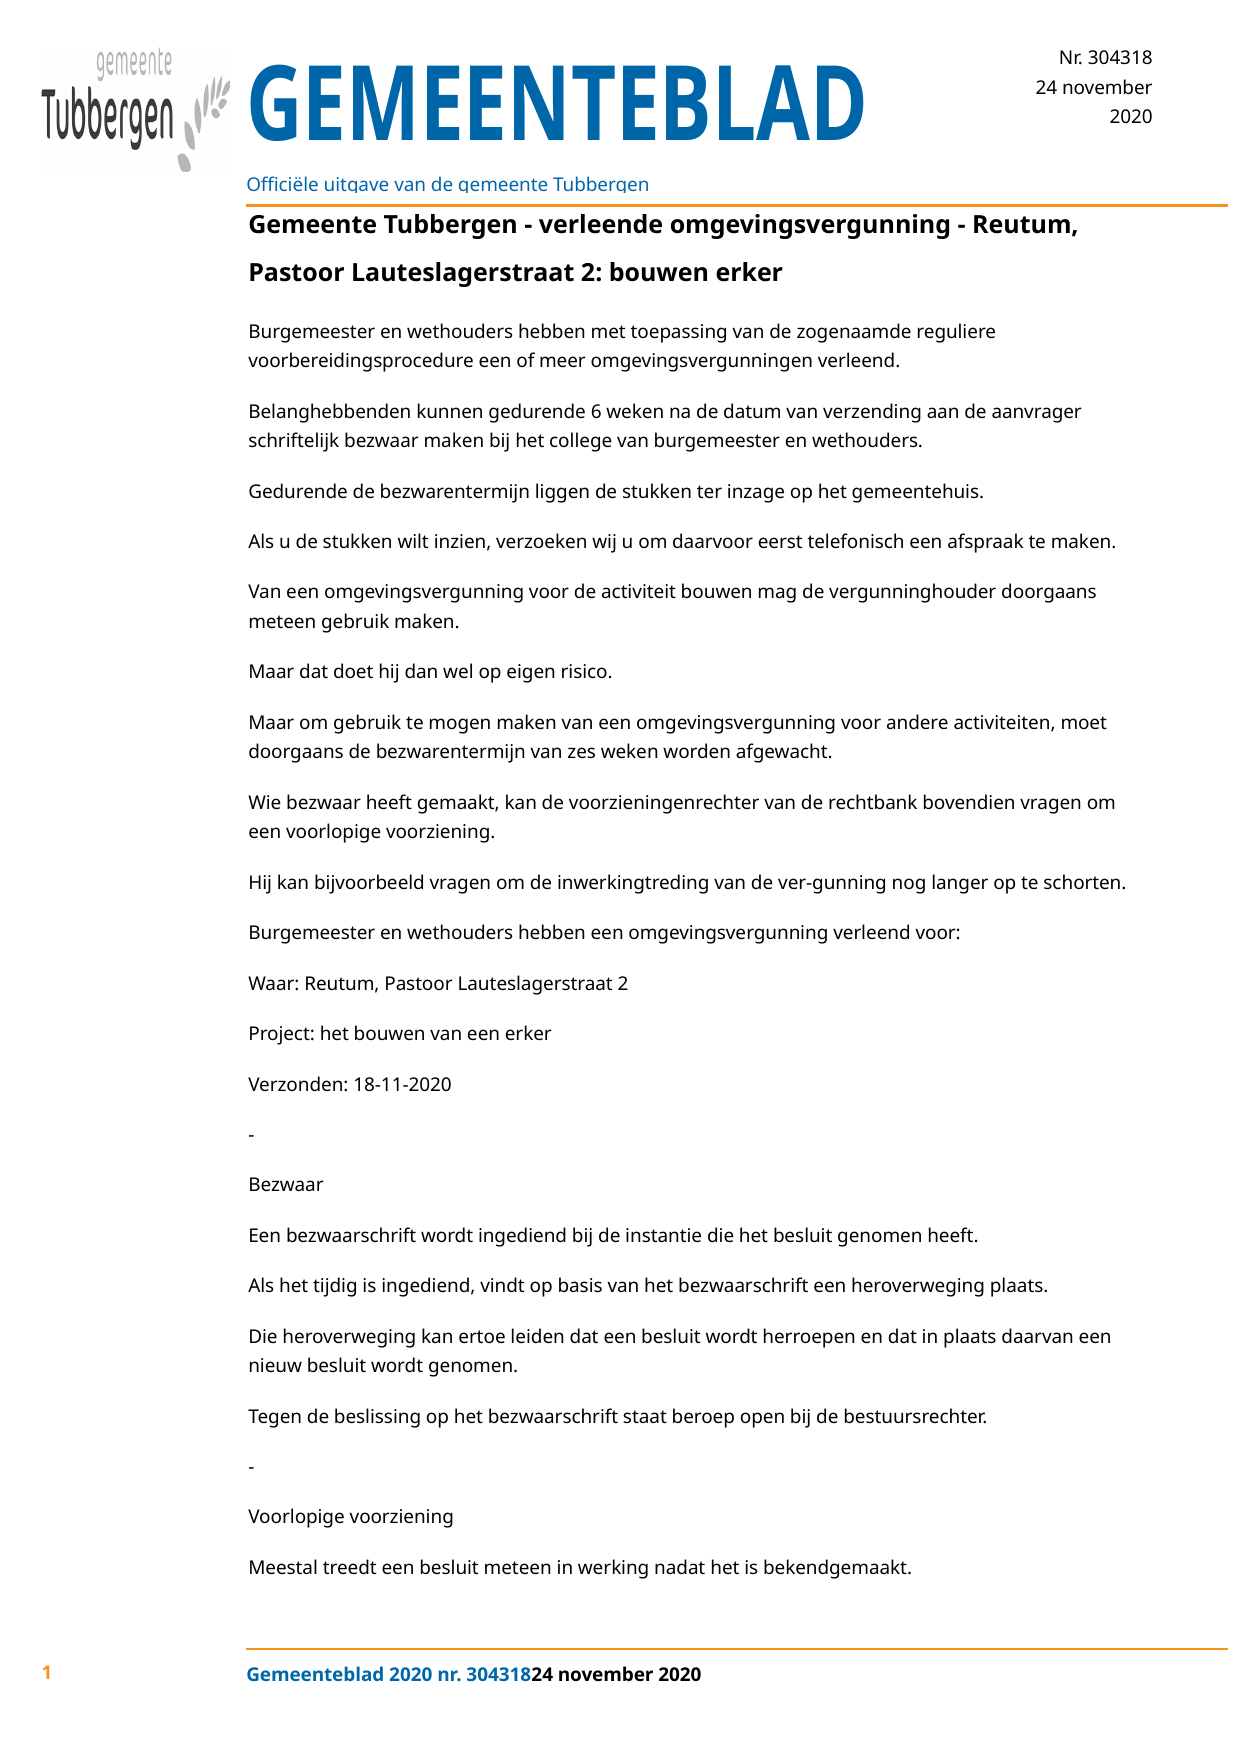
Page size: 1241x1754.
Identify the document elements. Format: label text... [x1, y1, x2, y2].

text - [248, 1453, 1152, 1479]
text Meestal treedt een besluit meteen in werking nadat het is bekendgemaakt. [248, 1554, 1152, 1580]
text Waar: Reutum, Pastoor Lauteslagerstraat 2 [248, 970, 1152, 996]
text Maar dat doet hij dan wel op eigen risico. [248, 659, 1152, 684]
text Verzonden: 18-11-2020 [248, 1071, 1152, 1097]
text Maar om gebruik te mogen maken van een omgevingsvergunning voor andere activiteiten, moet doorgaans de bezwarentermijn van zes weken worden afgewacht. [248, 709, 1152, 764]
text Als u de stukken wilt inzien, verzoeken wij u om daarvoor eerst telefonisch een afspraak te maken. [248, 528, 1152, 554]
text Burgemeester en wethouders hebben met toepassing van de zogenaamde reguliere voorbereidingsprocedure een of meer omgevingsvergunningen verleend. [248, 318, 1152, 373]
text Als het tijdig is ingediend, vindt op basis van het bezwaarschrift een heroverweging plaats. [248, 1272, 1152, 1298]
text Van een omgevingsvergunning voor de activiteit bouwen mag de vergunninghouder doorgaans meteen gebruik maken. [248, 579, 1152, 634]
text Bezwaar [248, 1172, 1152, 1197]
text Project: het bouwen van een erker [248, 1020, 1152, 1046]
text Gemeente Tubbergen - verleende omgevingsvergunning - Reutum, Pastoor Lauteslagerstraat 2: bouwen erker [248, 207, 1152, 288]
text Wie bezwaar heeft gemaakt, kan de voorzieningenrechter van de rechtbank bovendien vragen om een voorlopige voorziening. [248, 789, 1152, 844]
text Burgemeester en wethouders hebben een omgevingsvergunning verleend voor: [248, 919, 1152, 945]
picture [41, 47, 231, 172]
text Voorlopige voorziening [248, 1504, 1152, 1529]
text Die heroverweging kan ertoe leiden dat een besluit wordt herroepen en dat in plaats daarvan een nieuw besluit wordt genomen. [248, 1323, 1152, 1378]
text Een bezwaarschrift wordt ingediend bij de instantie die het besluit genomen heeft. [248, 1222, 1152, 1248]
text Belanghebbenden kunnen gedurende 6 weken na de datum van verzending aan de aanvrager schriftelijk bezwaar maken bij het college van burgemeester en wethouders. [248, 398, 1152, 453]
text Gedurende de bezwarentermijn liggen de stukken ter inzage op het gemeentehuis. [248, 478, 1152, 504]
text Hij kan bijvoorbeeld vragen om de inwerkingtreding van de ver-gunning nog langer op te schorten. [248, 869, 1152, 895]
text - [248, 1121, 1152, 1147]
text Tegen de beslissing op het bezwaarschrift staat beroep open bij de bestuursrechter. [248, 1403, 1152, 1429]
